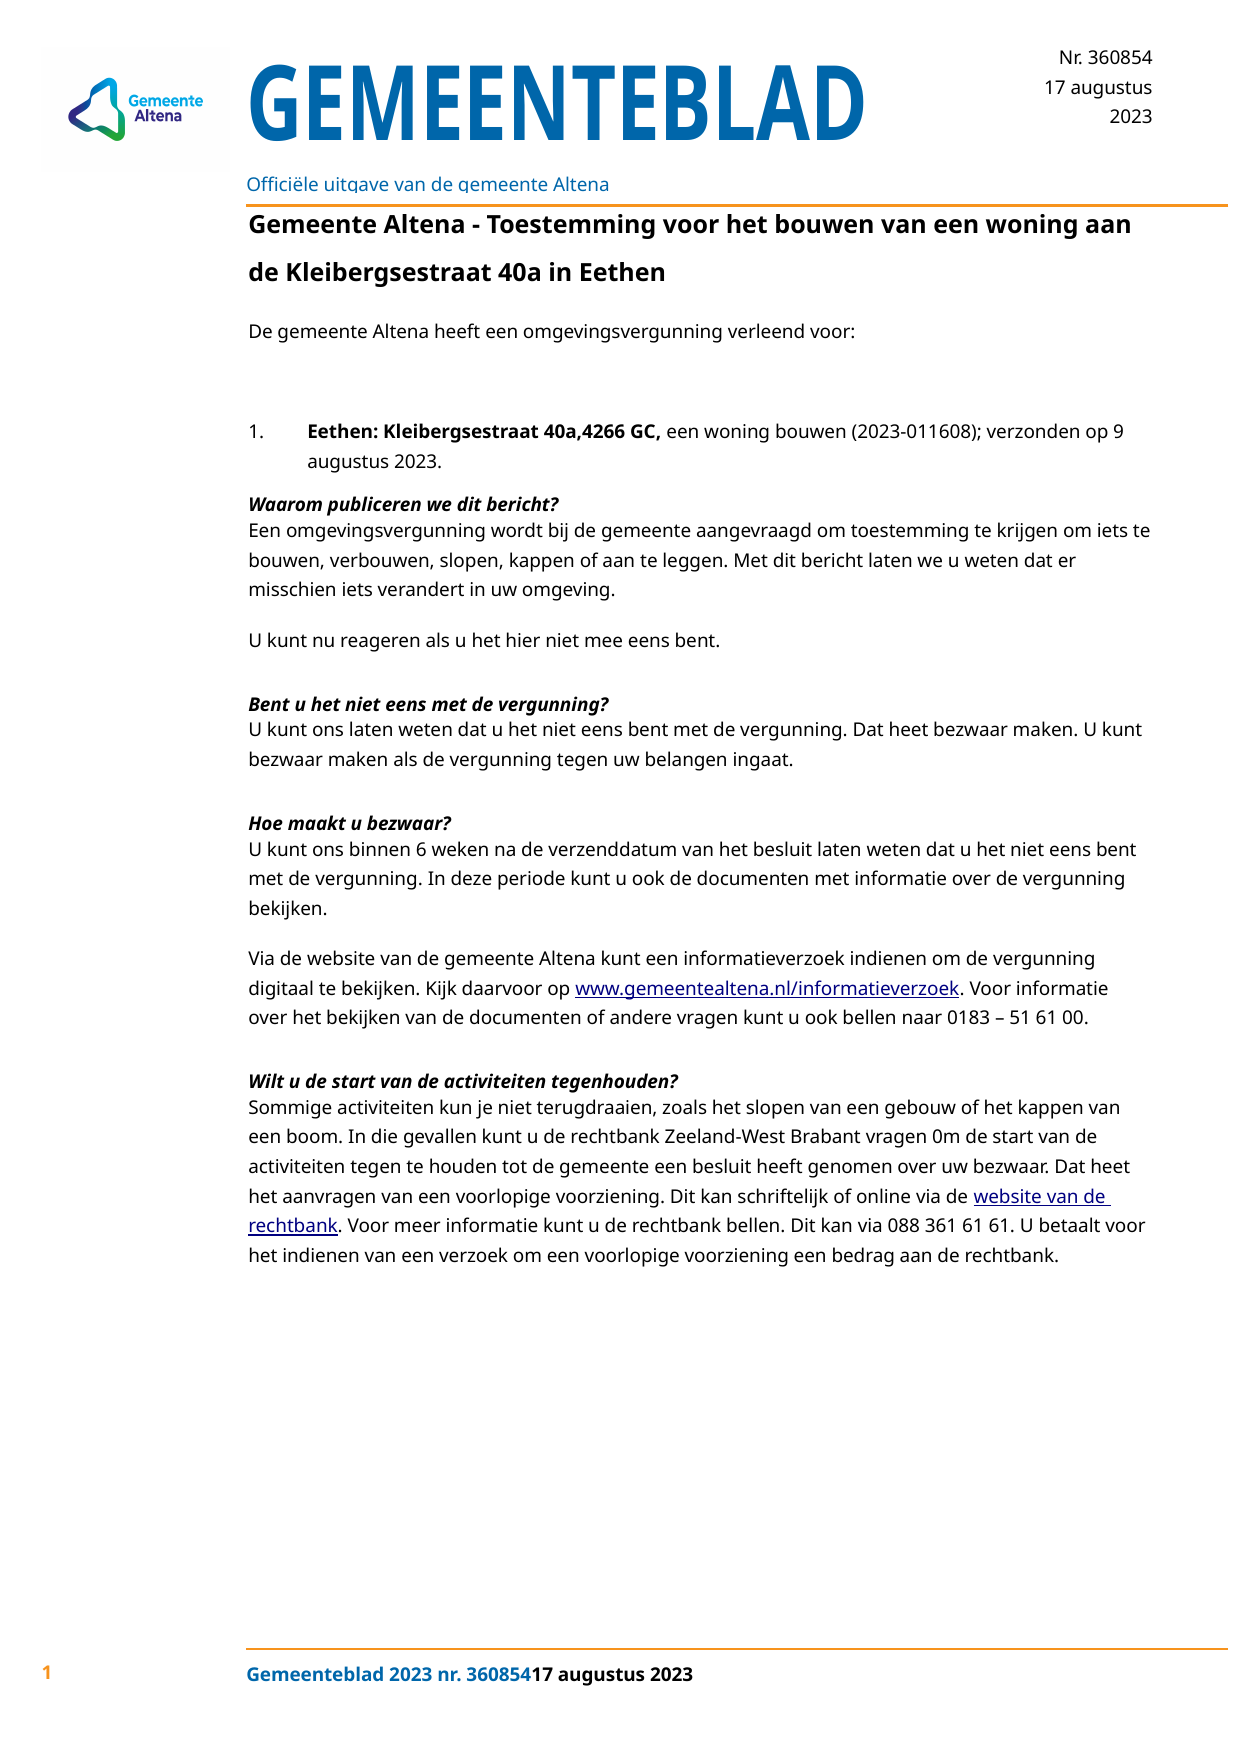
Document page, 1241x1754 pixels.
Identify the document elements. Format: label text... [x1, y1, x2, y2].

text Waarom publiceren we dit bericht? [248, 491, 1152, 517]
text Via de website van de gemeente Altena kunt een informatieverzoek indienen om de vergunning digitaal te bekijken. Kijk daarvoor op www.gemeentealtena.nl/informatieverzoek. Voor informatie over het bekijken van de documenten of andere vragen kunt u ook bellen naar 0183 – 51 61 00. [248, 945, 1152, 1030]
text Bent u het niet eens met de vergunning? [248, 691, 1152, 716]
text Wilt u de start van de activiteiten tegenhouden? [248, 1068, 1152, 1094]
text De gemeente Altena heeft een omgevingsvergunning verleend voor: [248, 318, 1152, 344]
list Eethen: Kleibergsestraat 40a,4266 GC, een woning bouwen (2023-011608); verzonden op 9 augustus 2023. [248, 419, 1152, 474]
text U kunt ons binnen 6 weken na de verzenddatum van het besluit laten weten dat u het niet eens bent met de vergunning. In deze periode kunt u ook de documenten met informatie over de vergunning bekijken. [248, 836, 1152, 921]
text Sommige activiteiten kun je niet terugdraaien, zoals het slopen van een gebouw of het kappen van een boom. In die gevallen kunt u de rechtbank Zeeland-West Brabant vragen 0m de start van de activiteiten tegen te houden tot de gemeente een besluit heeft genomen over uw bezwaar. Dat heet het aanvragen van een voorlopige voorziening. Dit kan schriftelijk of online via de website van de rechtbank. Voor meer informatie kunt u de rechtbank bellen. Dit kan via 088 361 61 61. U betaalt voor het indienen van een verzoek om een voorlopige voorziening een bedrag aan de rechtbank. [248, 1094, 1152, 1268]
text Een omgevingsvergunning wordt bij de gemeente aangevraagd om toestemming te krijgen om iets te bouwen, verbouwen, slopen, kappen of aan te leggen. Met dit bericht laten we u weten dat er misschien iets verandert in uw omgeving. [248, 517, 1152, 602]
text U kunt nu reageren als u het hier niet mee eens bent. [248, 627, 1152, 652]
text Gemeente Altena - Toestemming voor het bouwen van een woning aan de Kleibergsestraat 40a in Eethen [248, 207, 1152, 288]
text U kunt ons laten weten dat u het niet eens bent met de vergunning. Dat heet bezwaar maken. U kunt bezwaar maken als de vergunning tegen uw belangen ingaat. [248, 716, 1152, 772]
text Hoe maakt u bezwaar? [248, 810, 1152, 836]
picture [41, 47, 231, 172]
